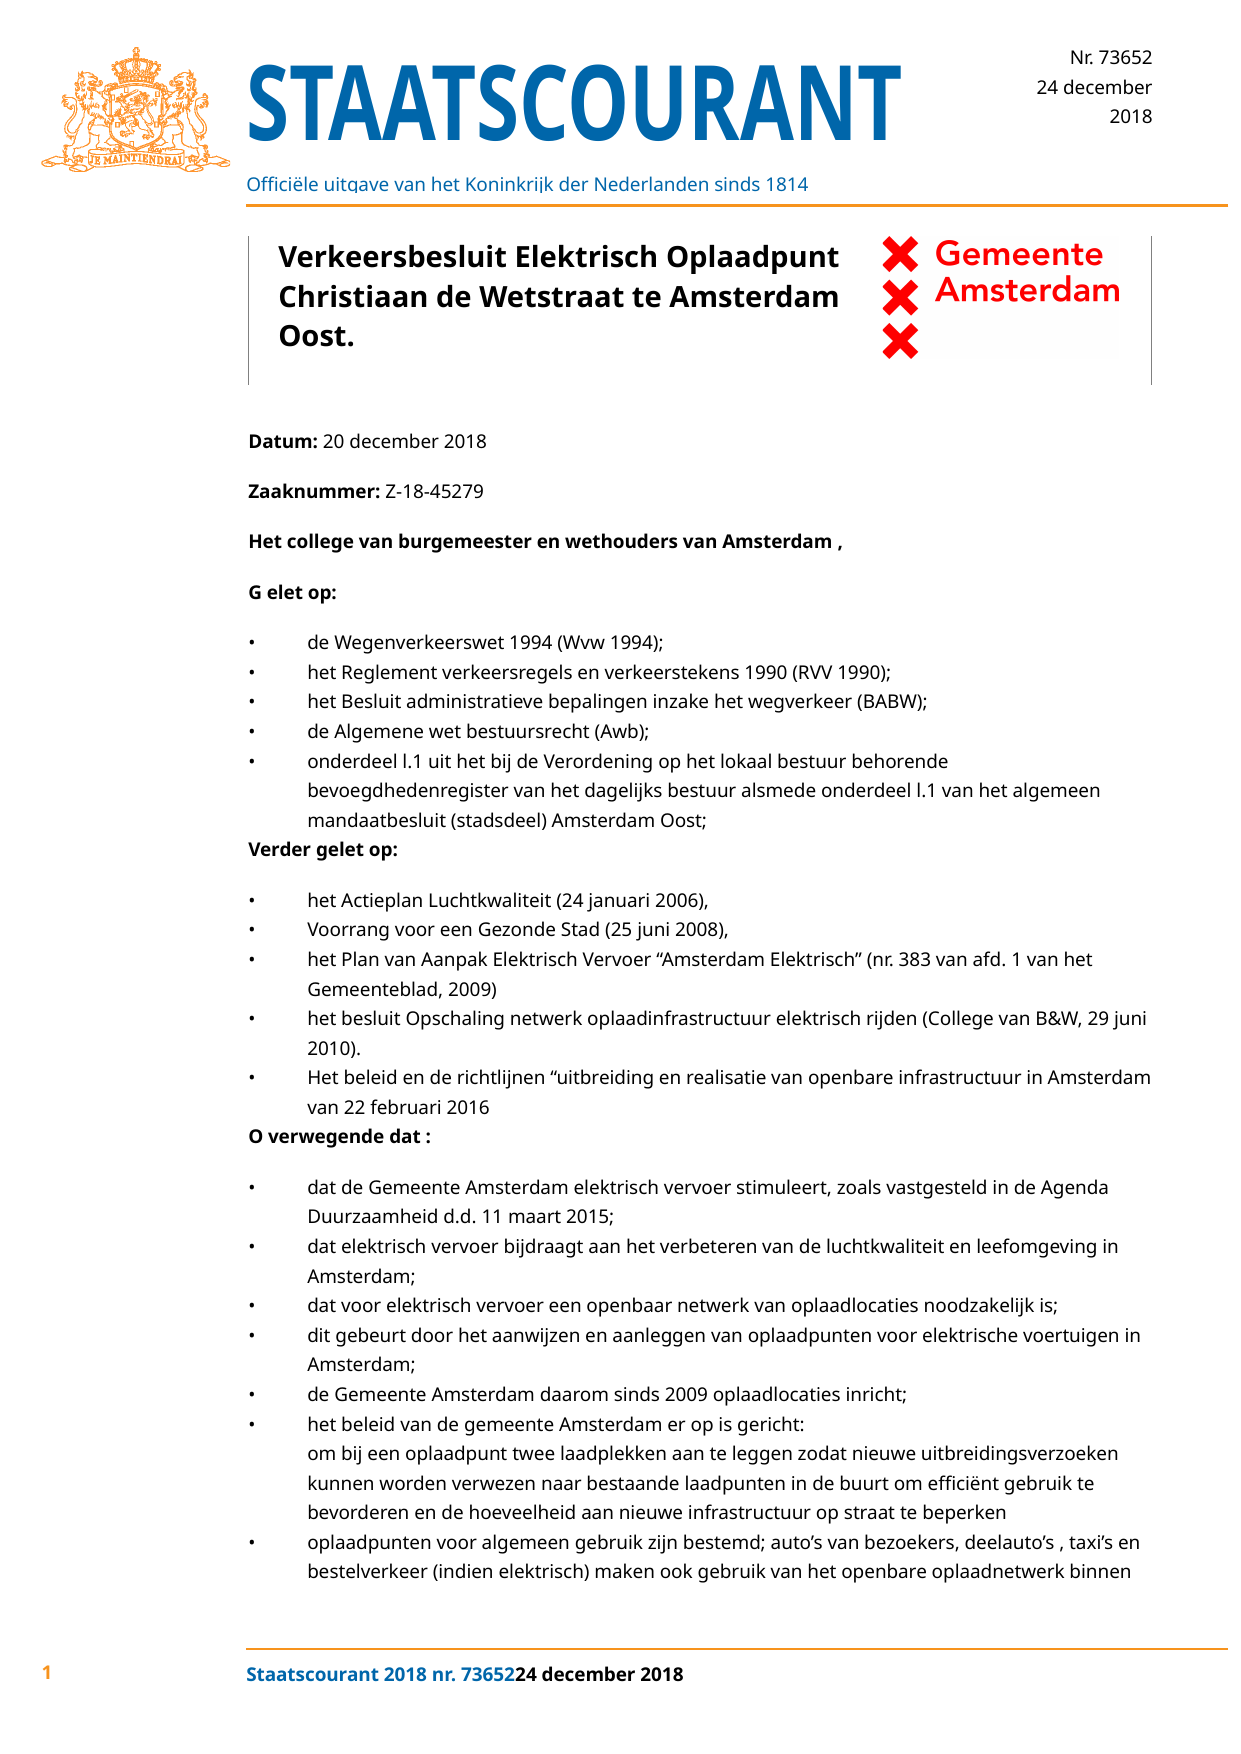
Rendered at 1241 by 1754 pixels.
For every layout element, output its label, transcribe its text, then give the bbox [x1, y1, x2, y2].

list dat de Gemeente Amsterdam elektrisch vervoer stimuleert, zoals vastgesteld in de Agenda Duurzaamheid d.d. 11 maart 2015; [248, 1174, 1152, 1229]
text G elet op: [248, 579, 1152, 605]
text Het college van burgemeester en wethouders van Amsterdam , [248, 529, 1152, 554]
list om bij een oplaadpunt twee laadplekken aan te leggen zodat nieuwe uitbreidingsverzoeken [248, 1440, 1152, 1466]
list het beleid van de gemeente Amsterdam er op is gericht: [248, 1411, 1152, 1437]
list het Actieplan Luchtkwaliteit (24 januari 2006), [248, 887, 1152, 913]
list dit gebeurt door het aanwijzen en aanleggen van oplaadpunten voor elektrische voertuigen in Amsterdam; [248, 1322, 1152, 1377]
list het Reglement verkeersregels en verkeerstekens 1990 (RVV 1990); [248, 659, 1152, 685]
list Het beleid en de richtlijnen “uitbreiding en realisatie van openbare infrastructuur in Amsterdam van 22 februari 2016 [248, 1064, 1152, 1120]
text Datum: 20 december 2018 [248, 428, 1152, 454]
table_header [850, 236, 1151, 385]
list het Plan van Aanpak Elektrisch Vervoer “Amsterdam Elektrisch” (nr. 383 van afd. 1 van het Gemeenteblad, 2009) [248, 946, 1152, 1002]
text Verder gelet op: [248, 837, 1152, 862]
list de Wegenverkeerswet 1994 (Wvw 1994); [248, 629, 1152, 655]
table_header Verkeersbesluit Elektrisch Oplaadpunt Christiaan de Wetstraat te Amsterdam Oost. [249, 236, 850, 385]
list Voorrang voor een Gezonde Stad (25 juni 2008), [248, 917, 1152, 942]
text O verwegende dat : [248, 1124, 1152, 1149]
list bevorderen en de hoeveelheid aan nieuwe infrastructuur op straat te beperken [248, 1499, 1152, 1525]
list kunnen worden verwezen naar bestaande laadpunten in de buurt om efficiënt gebruik te [248, 1470, 1152, 1496]
list het besluit Opschaling netwerk oplaadinfrastructuur elektrisch rijden (College van B&W, 29 juni 2010). [248, 1005, 1152, 1061]
list dat voor elektrisch vervoer een openbaar netwerk van oplaadlocaties noodzakelijk is; [248, 1292, 1152, 1318]
list de Algemene wet bestuursrecht (Awb); [248, 718, 1152, 744]
list oplaadpunten voor algemeen gebruik zijn bestemd; auto’s van bezoekers, deelauto’s , taxi’s en bestelverkeer (indien elektrisch) maken ook gebruik van het openbare oplaadnetwerk binnen [248, 1529, 1152, 1584]
picture [41, 47, 231, 172]
picture [882, 236, 1119, 359]
list de Gemeente Amsterdam daarom sinds 2009 oplaadlocaties inricht; [248, 1381, 1152, 1407]
text Zaaknummer: Z-18-45279 [248, 478, 1152, 504]
list dat elektrisch vervoer bijdraagt aan het verbeteren van de luchtkwaliteit en leefomgeving in Amsterdam; [248, 1233, 1152, 1289]
list onderdeel l.1 uit het bij de Verordening op het lokaal bestuur behorende bevoegdhedenregister van het dagelijks bestuur alsmede onderdeel l.1 van het algemeen mandaatbesluit (stadsdeel) Amsterdam Oost; [248, 748, 1152, 833]
list het Besluit administratieve bepalingen inzake het wegverkeer (BABW); [248, 689, 1152, 714]
